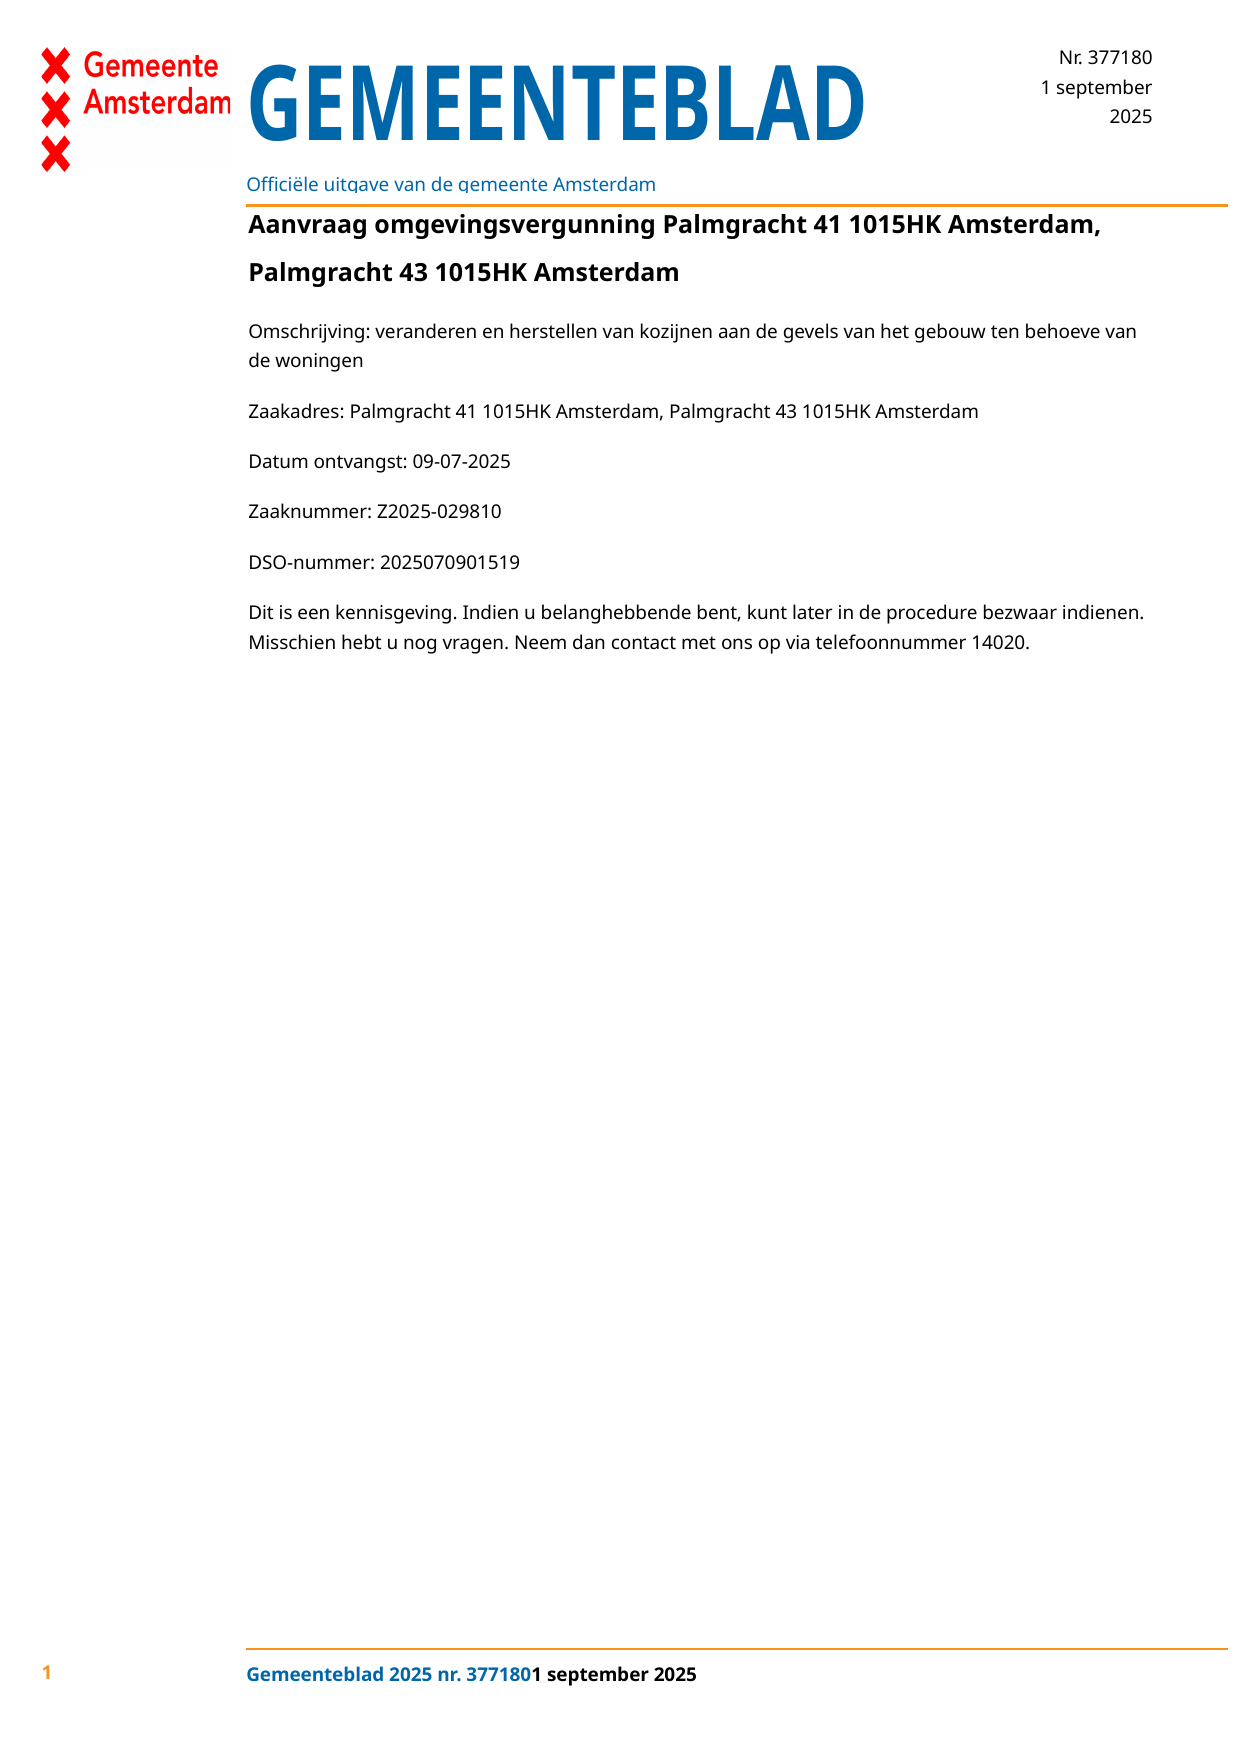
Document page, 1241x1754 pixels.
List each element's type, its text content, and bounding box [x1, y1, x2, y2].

text Zaaknummer: Z2025-029810 [248, 499, 1152, 524]
text Omschrijving: veranderen en herstellen van kozijnen aan de gevels van het gebouw ten behoeve van de woningen [248, 318, 1152, 373]
text Aanvraag omgevingsvergunning Palmgracht 41 1015HK Amsterdam, Palmgracht 43 1015HK Amsterdam [248, 207, 1152, 288]
text Zaakadres: Palmgracht 41 1015HK Amsterdam, Palmgracht 43 1015HK Amsterdam [248, 398, 1152, 424]
text Datum ontvangst: 09-07-2025 [248, 448, 1152, 474]
text DSO-nummer: 2025070901519 [248, 549, 1152, 575]
picture [41, 47, 231, 172]
text Dit is een kennisgeving. Indien u belanghebbende bent, kunt later in de procedure bezwaar indienen. Misschien hebt u nog vragen. Neem dan contact met ons op via telefoonnummer 14020. [248, 599, 1152, 655]
